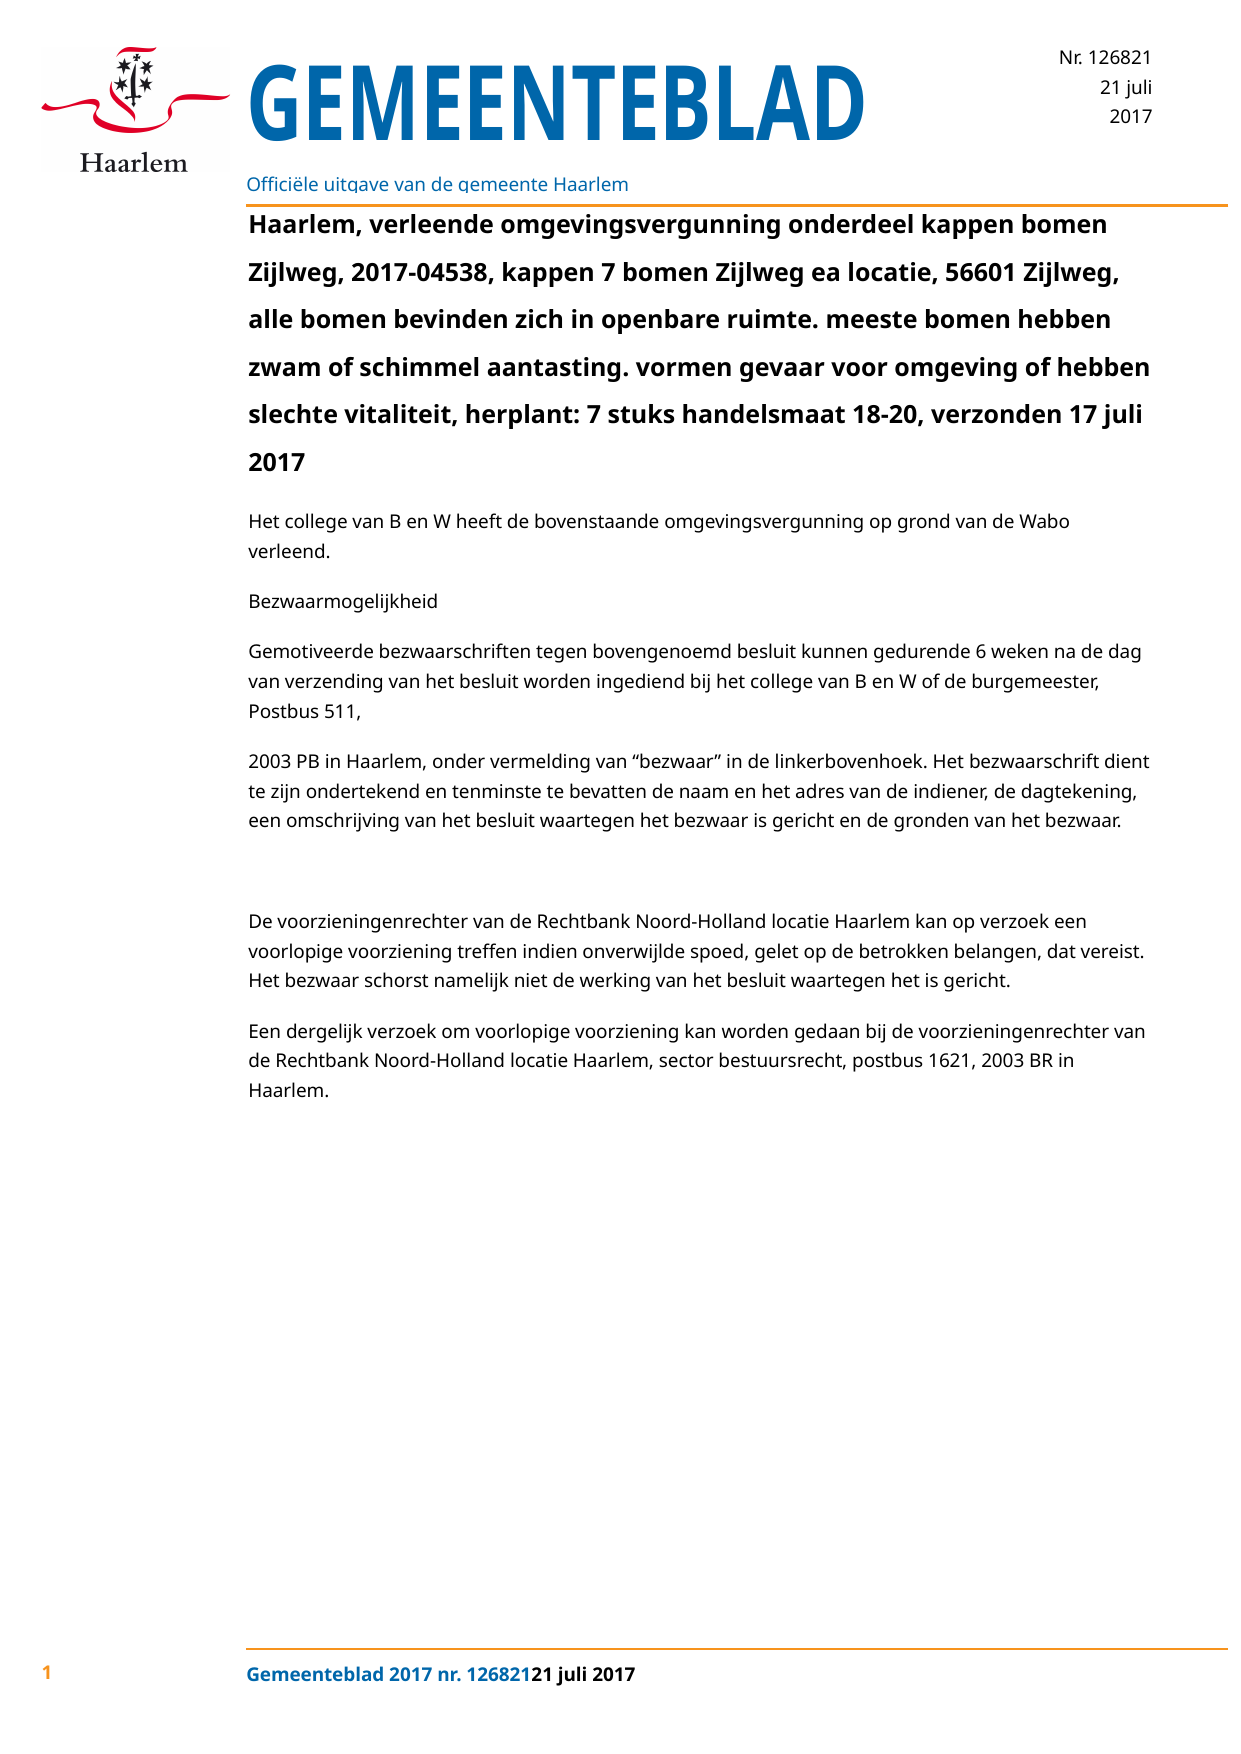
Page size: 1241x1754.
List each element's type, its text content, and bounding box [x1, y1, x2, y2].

text Het college van B en W heeft de bovenstaande omgevingsvergunning op grond van de Wabo verleend. [248, 508, 1152, 564]
text Gemotiveerde bezwaarschriften tegen bovengenoemd besluit kunnen gedurende 6 weken na de dag van verzending van het besluit worden ingediend bij het college van B en W of de burgemeester, Postbus 511, [248, 639, 1152, 724]
text Haarlem, verleende omgevingsvergunning onderdeel kappen bomen Zijlweg, 2017-04538, kappen 7 bomen Zijlweg ea locatie, 56601 Zijlweg, alle bomen bevinden zich in openbare ruimte. meeste bomen hebben zwam of schimmel aantasting. vormen gevaar voor omgeving of hebben slechte vitaliteit, herplant: 7 stuks handelsmaat 18-20, verzonden 17 juli 2017 [248, 207, 1152, 479]
picture [41, 47, 231, 172]
text 2003 PB in Haarlem, onder vermelding van “bezwaar” in de linkerbovenhoek. Het bezwaarschrift dient te zijn ondertekend en tenminste te bevatten de naam en het adres van de indiener, de dagtekening, een omschrijving van het besluit waartegen het bezwaar is gericht en de gronden van het bezwaar. [248, 748, 1152, 833]
text Bezwaarmogelijkheid [248, 588, 1152, 614]
text De voorzieningenrechter van de Rechtbank Noord-Holland locatie Haarlem kan op verzoek een voorlopige voorziening treffen indien onverwijlde spoed, gelet op de betrokken belangen, dat vereist. Het bezwaar schorst namelijk niet de werking van het besluit waartegen het is gericht. [248, 908, 1152, 993]
text Een dergelijk verzoek om voorlopige voorziening kan worden gedaan bij de voorzieningenrechter van de Rechtbank Noord-Holland locatie Haarlem, sector bestuursrecht, postbus 1621, 2003 BR in Haarlem. [248, 1018, 1152, 1103]
